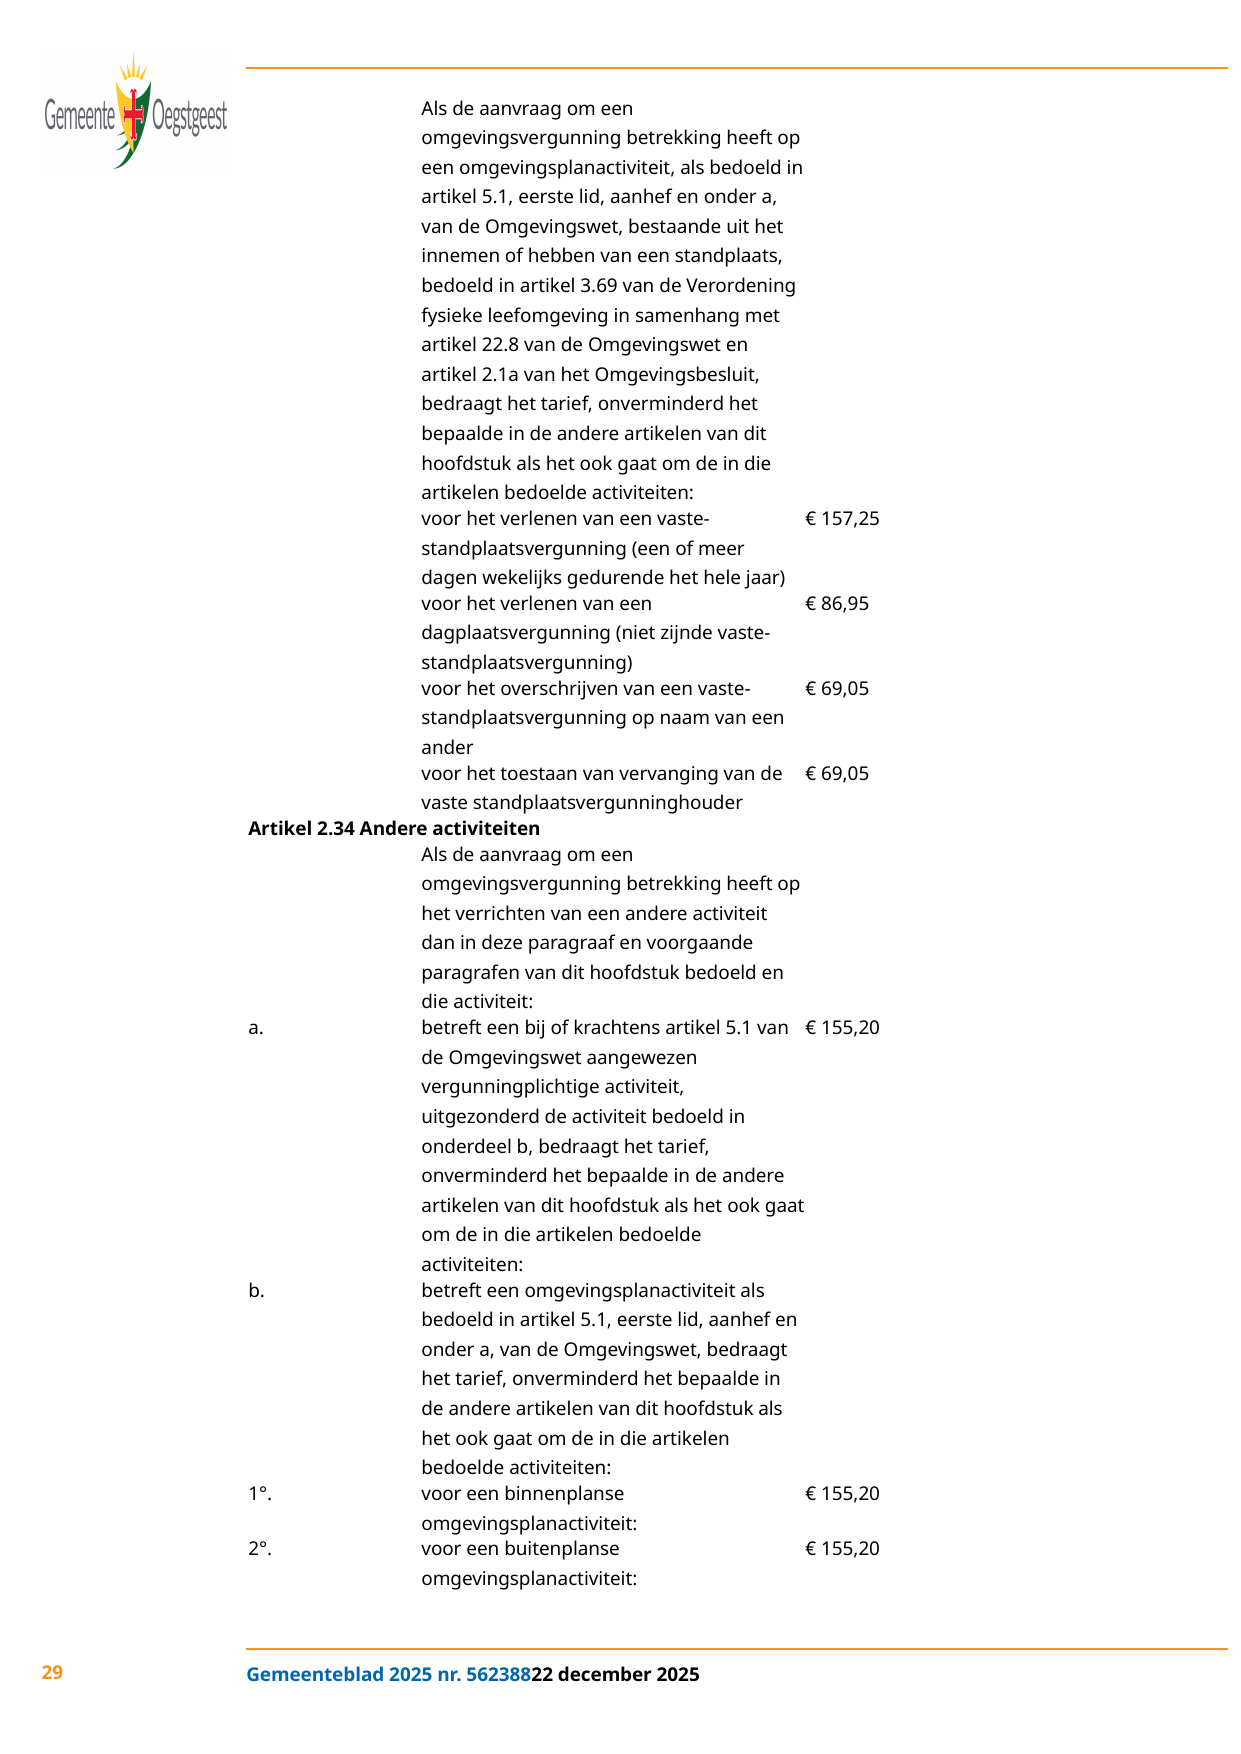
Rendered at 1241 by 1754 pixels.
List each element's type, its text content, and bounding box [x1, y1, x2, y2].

table_cell [805, 841, 978, 1014]
table_cell € 86,95 [805, 590, 978, 675]
table_cell b. [248, 1277, 421, 1480]
table_cell betreft een omgevingsplanactiviteit als bedoeld in artikel 5.1, eerste lid, aanhef en onder a, van de Omgevingswet, bedraagt het tarief, onverminderd het bepaalde in de andere artikelen van dit hoofdstuk als het ook gaat om de in die artikelen bedoelde activiteiten: [421, 1277, 805, 1480]
table_cell [979, 675, 1152, 760]
table_cell voor het overschrijven van een vaste-standplaatsvergunning op naam van een ander [421, 675, 805, 760]
table_cell [248, 505, 421, 590]
table_cell [805, 1277, 978, 1480]
picture [41, 47, 231, 172]
table_cell € 69,05 [805, 675, 978, 760]
table_cell Als de aanvraag om een omgevingsvergunning betrekking heeft op een omgevingsplanactiviteit, als bedoeld in artikel 5.1, eerste lid, aanhef en onder a, van de Omgevingswet, bestaande uit het innemen of hebben van een standplaats, bedoeld in artikel 3.69 van de Verordening fysieke leefomgeving in samenhang met artikel 22.8 van de Omgevingswet en artikel 2.1a van het Omgevingsbesluit, bedraagt het tarief, onverminderd het bepaalde in de andere artikelen van dit hoofdstuk als het ook gaat om de in die artikelen bedoelde activiteiten: [421, 95, 805, 505]
table_cell Artikel 2.34 Andere activiteiten [248, 815, 978, 841]
table_cell [248, 760, 421, 815]
table_cell [248, 590, 421, 675]
table_cell Als de aanvraag om een omgevingsvergunning betrekking heeft op het verrichten van een andere activiteit dan in deze paragraaf en voorgaande paragrafen van dit hoofdstuk bedoeld en die activiteit: [421, 841, 805, 1014]
table_cell 2°. [248, 1535, 421, 1591]
table_cell voor een buitenplanse omgevingsplanactiviteit: [421, 1535, 805, 1591]
table_cell 1°. [248, 1480, 421, 1535]
table_cell a. [248, 1015, 421, 1277]
table_cell voor het verlenen van een vaste-standplaatsvergunning (een of meer dagen wekelijks gedurende het hele jaar) [421, 505, 805, 590]
table_cell € 157,25 [805, 505, 978, 590]
table_cell € 69,05 [805, 760, 978, 815]
table_cell [248, 675, 421, 760]
table_cell € 155,20 [805, 1480, 978, 1535]
table_cell € 155,20 [805, 1535, 978, 1591]
table_cell betreft een bij of krachtens artikel 5.1 van de Omgevingswet aangewezen vergunningplichtige activiteit, uitgezonderd de activiteit bedoeld in onderdeel b, bedraagt het tarief, onverminderd het bepaalde in de andere artikelen van dit hoofdstuk als het ook gaat om de in die artikelen bedoelde activiteiten: [421, 1015, 805, 1277]
table_cell voor het toestaan van vervanging van de vaste standplaatsvergunninghouder [421, 760, 805, 815]
table_cell [979, 95, 1152, 505]
table_cell [979, 1015, 1152, 1277]
table_cell € 155,20 [805, 1015, 978, 1277]
table_cell [979, 590, 1152, 675]
table_cell [979, 760, 1152, 815]
table_cell [805, 95, 978, 505]
table_cell [979, 1535, 1152, 1591]
table_cell [979, 841, 1152, 1014]
table_cell [979, 1277, 1152, 1480]
table_cell voor een binnenplanse omgevingsplanactiviteit: [421, 1480, 805, 1535]
table_cell [248, 841, 421, 1014]
table_cell voor het verlenen van een dagplaatsvergunning (niet zijnde vaste-standplaatsvergunning) [421, 590, 805, 675]
table_cell [248, 95, 421, 505]
table_cell [979, 505, 1152, 590]
table_cell [979, 1480, 1152, 1535]
